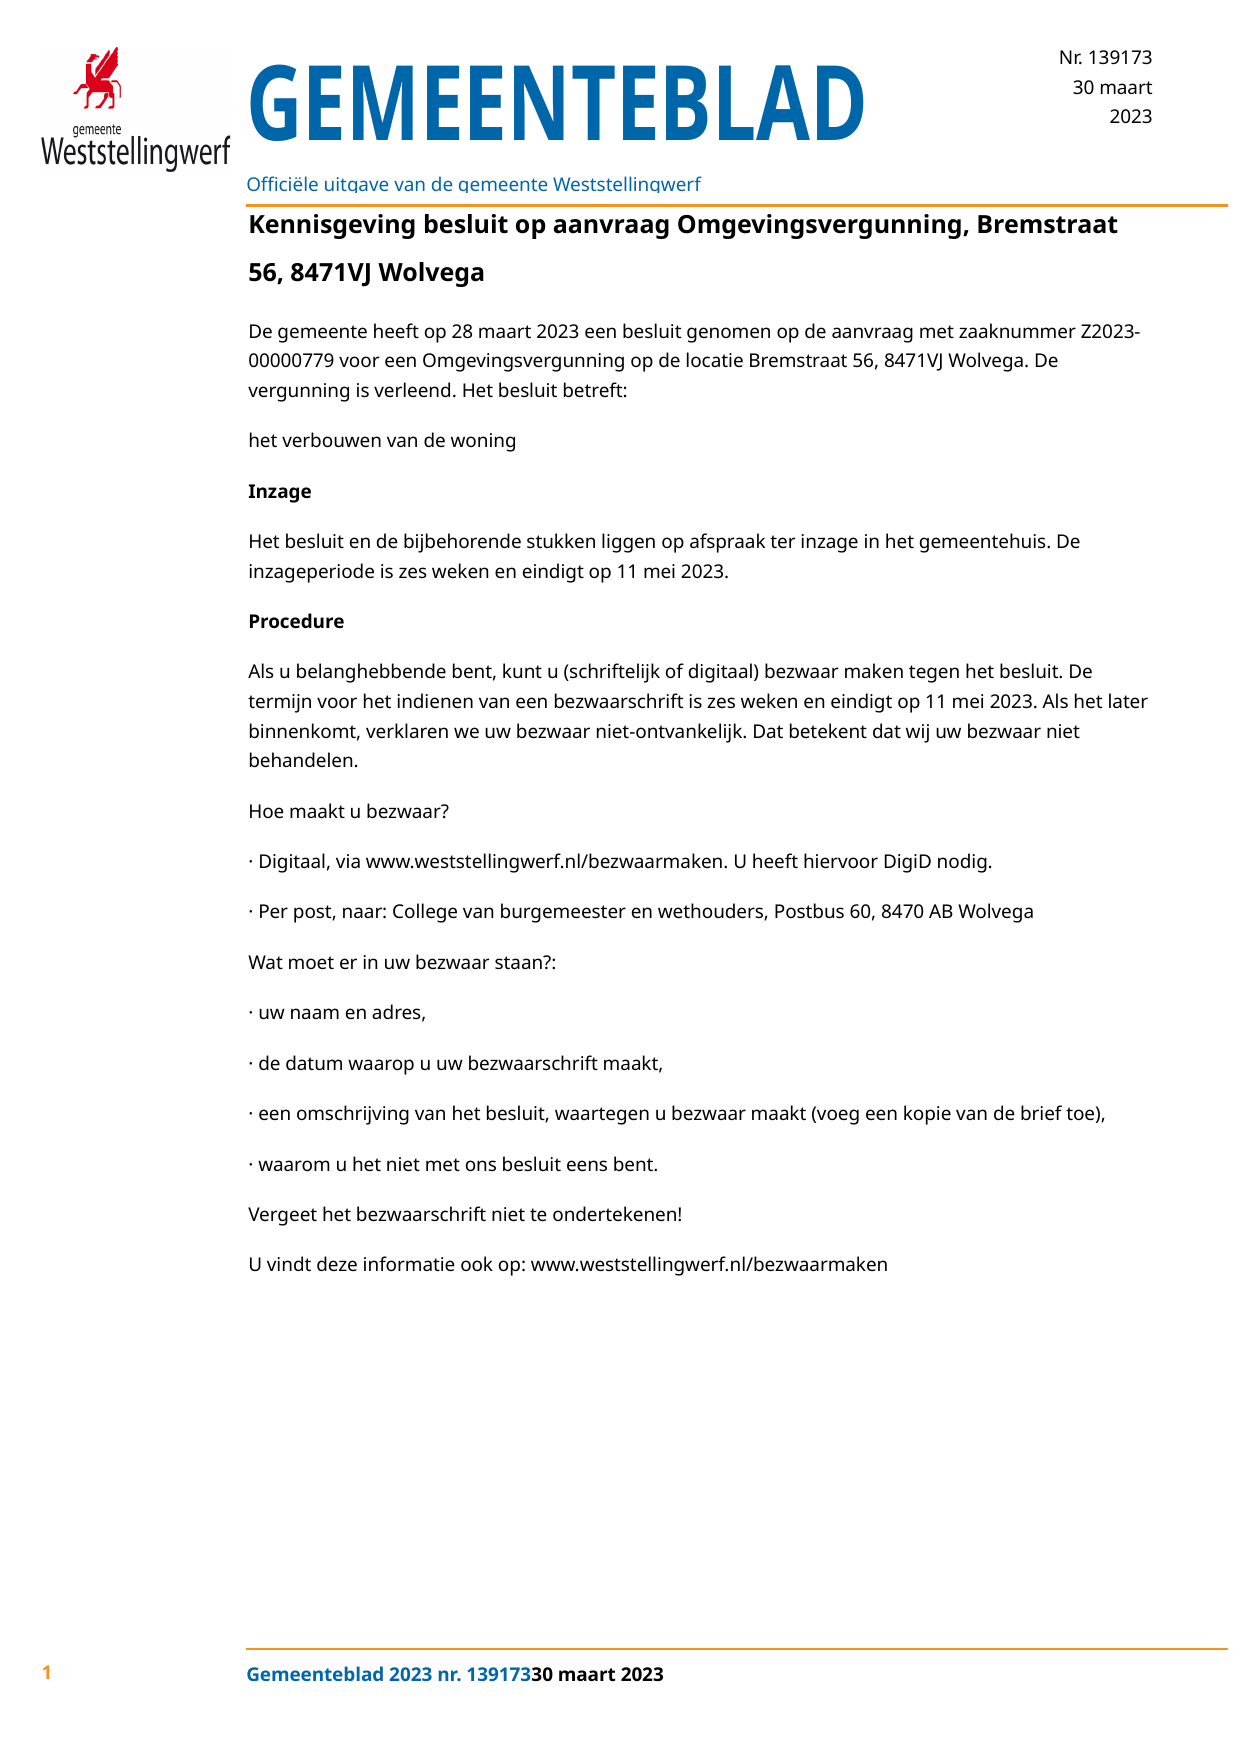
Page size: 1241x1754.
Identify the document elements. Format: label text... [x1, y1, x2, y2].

text Het besluit en de bijbehorende stukken liggen op afspraak ter inzage in het gemeentehuis. De inzageperiode is zes weken en eindigt op 11 mei 2023. [248, 528, 1152, 584]
text Vergeet het bezwaarschrift niet te ondertekenen! [248, 1201, 1152, 1227]
text De gemeente heeft op 28 maart 2023 een besluit genomen op de aanvraag met zaaknummer Z2023-00000779 voor een Omgevingsvergunning op de locatie Bremstraat 56, 8471VJ Wolvega. De vergunning is verleend. Het besluit betreft: [248, 318, 1152, 403]
text Kennisgeving besluit op aanvraag Omgevingsvergunning, Bremstraat 56, 8471VJ Wolvega [248, 207, 1152, 288]
text · Digitaal, via www.weststellingwerf.nl/bezwaarmaken. U heeft hiervoor DigiD nodig. [248, 848, 1152, 874]
text · een omschrijving van het besluit, waartegen u bezwaar maakt (voeg een kopie van de brief toe), [248, 1100, 1152, 1126]
text · Per post, naar: College van burgemeester en wethouders, Postbus 60, 8470 AB Wolvega [248, 899, 1152, 924]
text · de datum waarop u uw bezwaarschrift maakt, [248, 1050, 1152, 1076]
text · uw naam en adres, [248, 999, 1152, 1025]
text Als u belanghebbende bent, kunt u (schriftelijk of digitaal) bezwaar maken tegen het besluit. De termijn voor het indienen van een bezwaarschrift is zes weken en eindigt op 11 mei 2023. Als het later binnenkomt, verklaren we uw bezwaar niet-ontvankelijk. Dat betekent dat wij uw bezwaar niet behandelen. [248, 659, 1152, 773]
text Inzage [248, 478, 1152, 504]
text U vindt deze informatie ook op: www.weststellingwerf.nl/bezwaarmaken [248, 1252, 1152, 1277]
picture [41, 47, 231, 172]
text Procedure [248, 608, 1152, 634]
text Wat moet er in uw bezwaar staan?: [248, 949, 1152, 975]
text Hoe maakt u bezwaar? [248, 798, 1152, 824]
text · waarom u het niet met ons besluit eens bent. [248, 1151, 1152, 1177]
text het verbouwen van de woning [248, 427, 1152, 453]
